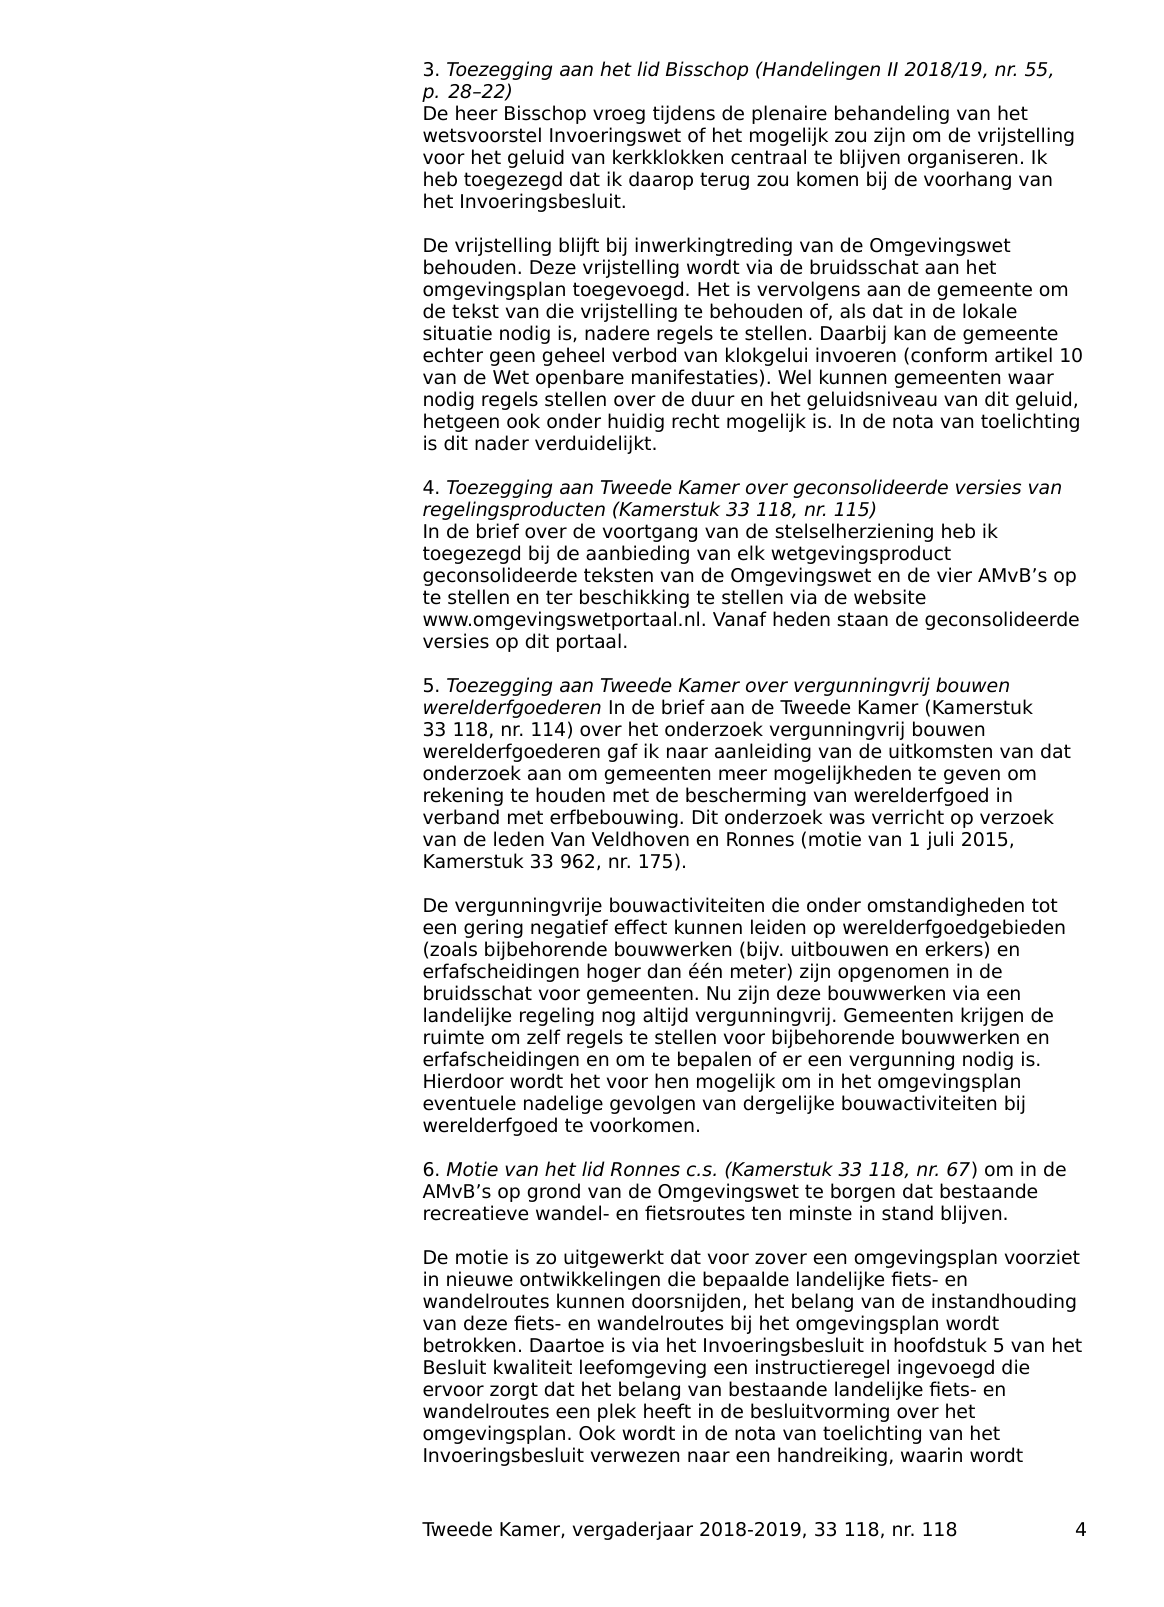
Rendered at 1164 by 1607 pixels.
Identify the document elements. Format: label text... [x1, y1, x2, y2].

text De motie is zo uitgewerkt dat voor zover een omgevingsplan voorziet in nieuwe ontwikkelingen die bepaalde landelijke fiets- en wandelroutes kunnen doorsnijden, het belang van de instandhouding van deze fiets- en wandelroutes bij het omgevingsplan wordt betrokken. Daartoe is via het Invoeringsbesluit in hoofdstuk 5 van het Besluit kwaliteit leefomgeving een instructieregel ingevoegd die ervoor zorgt dat het belang van bestaande landelijke fiets- en wandelroutes een plek heeft in de besluitvorming over het omgevingsplan. Ook wordt in de nota van toelichting van het Invoeringsbesluit verwezen naar een handreiking, waarin wordt [422, 1247, 1087, 1467]
text De heer Bisschop vroeg tijdens de plenaire behandeling van het wetsvoorstel Invoeringswet of het mogelijk zou zijn om de vrijstelling voor het geluid van kerkklokken centraal te blijven organiseren. Ik heb toegezegd dat ik daarop terug zou komen bij de voorhang van het Invoeringsbesluit. [422, 103, 1087, 213]
text De vrijstelling blijft bij inwerkingtreding van de Omgevingswet behouden. Deze vrijstelling wordt via de bruidsschat aan het omgevingsplan toegevoegd. Het is vervolgens aan de gemeente om de tekst van die vrijstelling te behouden of, als dat in de lokale situatie nodig is, nadere regels te stellen. Daarbij kan de gemeente echter geen geheel verbod van klokgelui invoeren (conform artikel 10 van de Wet openbare manifestaties). Wel kunnen gemeenten waar nodig regels stellen over de duur en het geluidsniveau van dit geluid, hetgeen ook onder huidig recht mogelijk is. In de nota van toelichting is dit nader verduidelijkt. [422, 235, 1087, 455]
text De vergunningvrije bouwactiviteiten die onder omstandigheden tot een gering negatief effect kunnen leiden op werelderfgoedgebieden (zoals bijbehorende bouwwerken (bijv. uitbouwen en erkers) en erfafscheidingen hoger dan één meter) zijn opgenomen in de bruidsschat voor gemeenten. Nu zijn deze bouwwerken via een landelijke regeling nog altijd vergunningvrij. Gemeenten krijgen de ruimte om zelf regels te stellen voor bijbehorende bouwwerken en erfafscheidingen en om te bepalen of er een vergunning nodig is. Hierdoor wordt het voor hen mogelijk om in het omgevingsplan eventuele nadelige gevolgen van dergelijke bouwactiviteiten bij werelderfgoed te voorkomen. [422, 895, 1087, 1137]
text In de brief over de voortgang van de stelselherziening heb ik toegezegd bij de aanbieding van elk wetgevingsproduct geconsolideerde teksten van de Omgevingswet en de vier AMvB’s op te stellen en ter beschikking te stellen via de website www.omgevingswetportaal.nl. Vanaf heden staan de geconsolideerde versies op dit portaal. [422, 521, 1087, 653]
text 3. Toezegging aan het lid Bisschop (Handelingen II 2018/19, nr. 55, p. 28–22) [422, 59, 1087, 103]
text 4. Toezegging aan Tweede Kamer over geconsolideerde versies van regelingsproducten (Kamerstuk 33 118, nr. 115) [422, 477, 1087, 521]
text 6. Motie van het lid Ronnes c.s. (Kamerstuk 33 118, nr. 67) om in de AMvB’s op grond van de Omgevingswet te borgen dat bestaande recreatieve wandel- en fietsroutes ten minste in stand blijven. [422, 1159, 1087, 1225]
text 5. Toezegging aan Tweede Kamer over vergunningvrij bouwen werelderfgoederen In de brief aan de Tweede Kamer (Kamerstuk 33 118, nr. 114) over het onderzoek vergunningvrij bouwen werelderfgoederen gaf ik naar aanleiding van de uitkomsten van dat onderzoek aan om gemeenten meer mogelijkheden te geven om rekening te houden met de bescherming van werelderfgoed in verband met erfbebouwing. Dit onderzoek was verricht op verzoek van de leden Van Veldhoven en Ronnes (motie van 1 juli 2015, Kamerstuk 33 962, nr. 175). [422, 675, 1087, 873]
